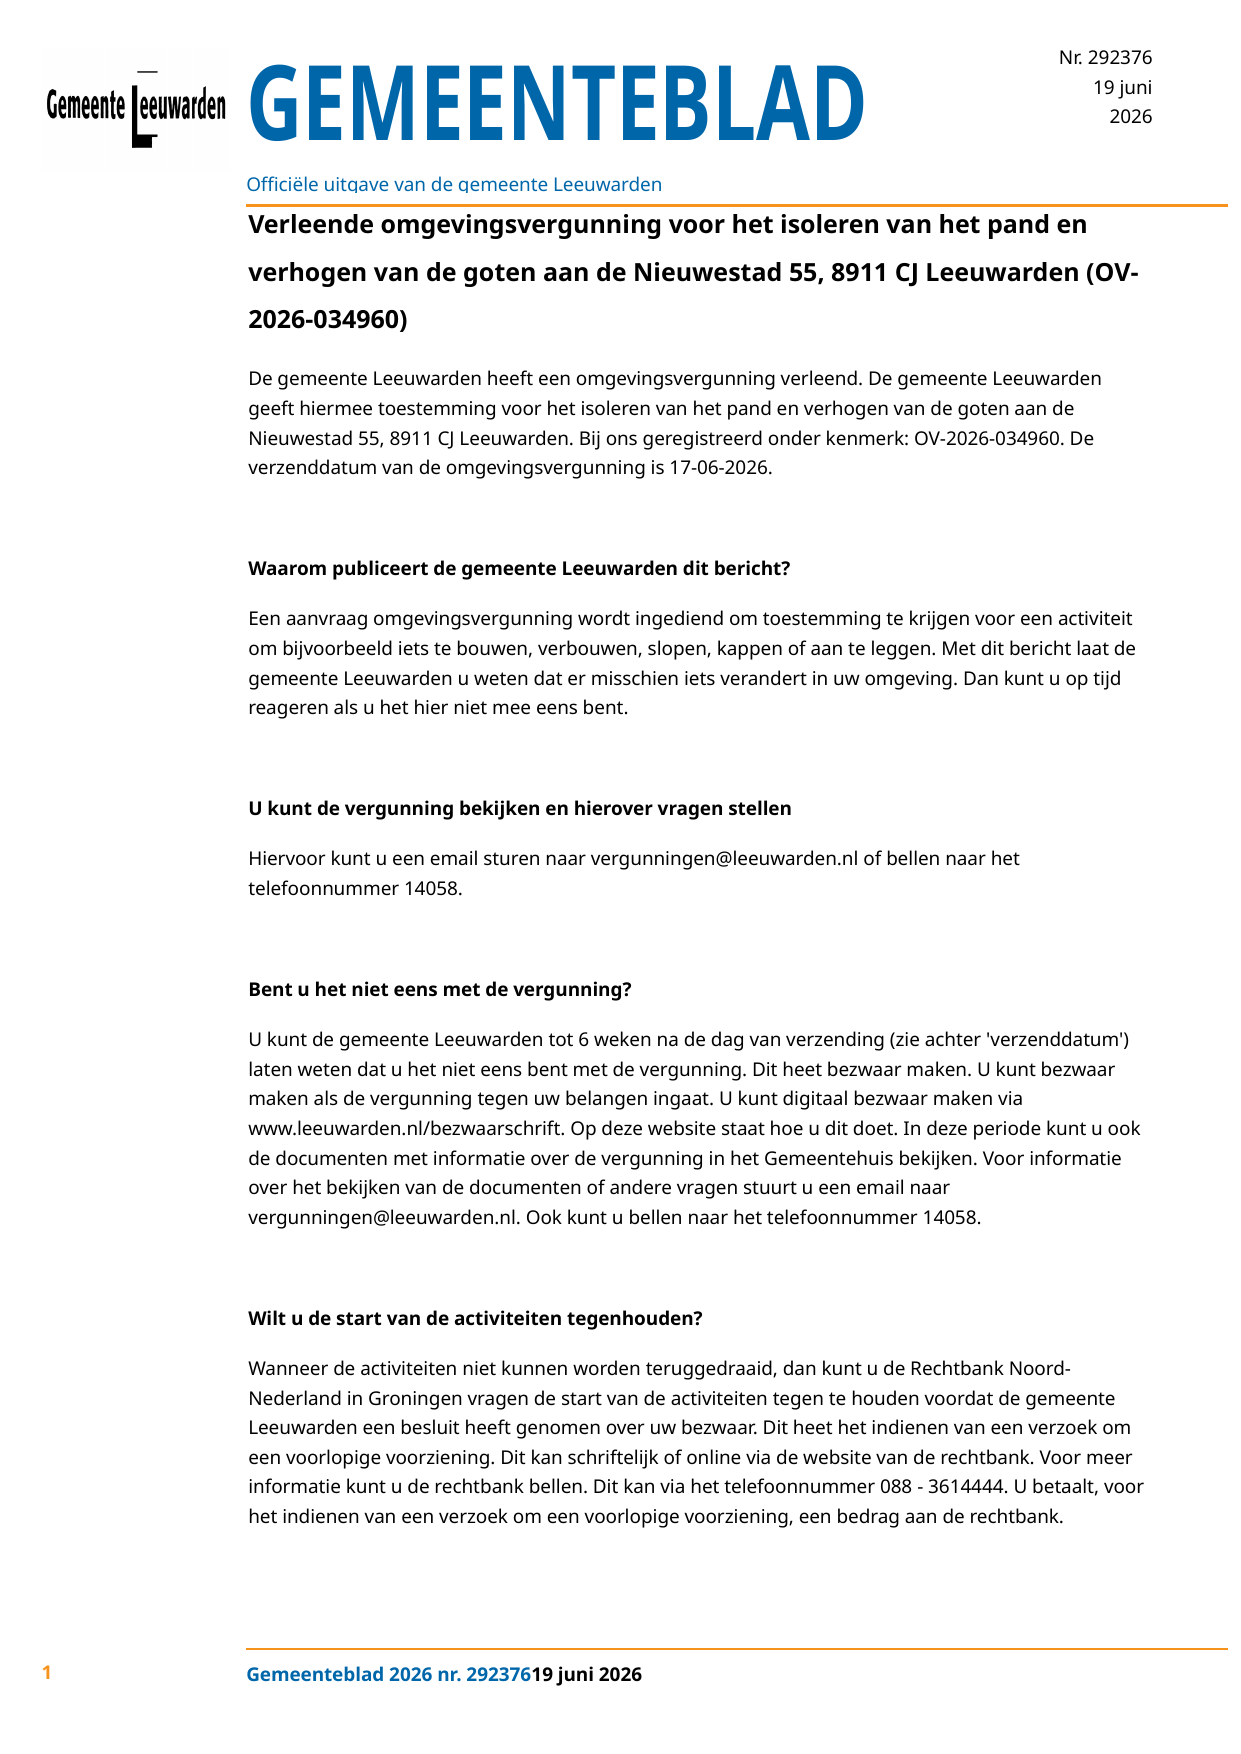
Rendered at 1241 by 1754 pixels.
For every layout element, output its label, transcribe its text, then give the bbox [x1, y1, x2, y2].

text U kunt de gemeente Leeuwarden tot 6 weken na de dag van verzending (zie achter 'verzenddatum') laten weten dat u het niet eens bent met de vergunning. Dit heet bezwaar maken. U kunt bezwaar maken als de vergunning tegen uw belangen ingaat. U kunt digitaal bezwaar maken via www.leeuwarden.nl/bezwaarschrift. Op deze website staat hoe u dit doet. In deze periode kunt u ook de documenten met informatie over de vergunning in het Gemeentehuis bekijken. Voor informatie over het bekijken van de documenten of andere vragen stuurt u een email naar vergunningen@leeuwarden.nl. Ook kunt u bellen naar het telefoonnummer 14058. [248, 1026, 1152, 1229]
text Waarom publiceert de gemeente Leeuwarden dit bericht? [248, 555, 1152, 581]
picture [41, 47, 231, 172]
text U kunt de vergunning bekijken en hierover vragen stellen [248, 795, 1152, 821]
text Hiervoor kunt u een email sturen naar vergunningen@leeuwarden.nl of bellen naar het telefoonnummer 14058. [248, 846, 1152, 901]
text Een aanvraag omgevingsvergunning wordt ingediend om toestemming te krijgen voor een activiteit om bijvoorbeeld iets te bouwen, verbouwen, slopen, kappen of aan te leggen. Met dit bericht laat de gemeente Leeuwarden u weten dat er misschien iets verandert in uw omgeving. Dan kunt u op tijd reageren als u het hier niet mee eens bent. [248, 606, 1152, 720]
text Bent u het niet eens met de vergunning? [248, 976, 1152, 1002]
text Wanneer de activiteiten niet kunnen worden teruggedraaid, dan kunt u de Rechtbank Noord-Nederland in Groningen vragen de start van de activiteiten tegen te houden voordat de gemeente Leeuwarden een besluit heeft genomen over uw bezwaar. Dit heet het indienen van een verzoek om een voorlopige voorziening. Dit kan schriftelijk of online via de website van de rechtbank. Voor meer informatie kunt u de rechtbank bellen. Dit kan via het telefoonnummer 088 - 3614444. U betaalt, voor het indienen van een verzoek om een voorlopige voorziening, een bedrag aan de rechtbank. [248, 1355, 1152, 1529]
text Wilt u de start van de activiteiten tegenhouden? [248, 1305, 1152, 1330]
text Verleende omgevingsvergunning voor het isoleren van het pand en verhogen van de goten aan de Nieuwestad 55, 8911 CJ Leeuwarden (OV-2026-034960) [248, 207, 1152, 336]
text De gemeente Leeuwarden heeft een omgevingsvergunning verleend. De gemeente Leeuwarden geeft hiermee toestemming voor het isoleren van het pand en verhogen van de goten aan de Nieuwestad 55, 8911 CJ Leeuwarden. Bij ons geregistreerd onder kenmerk: OV-2026-034960. De verzenddatum van de omgevingsvergunning is 17-06-2026. [248, 366, 1152, 480]
